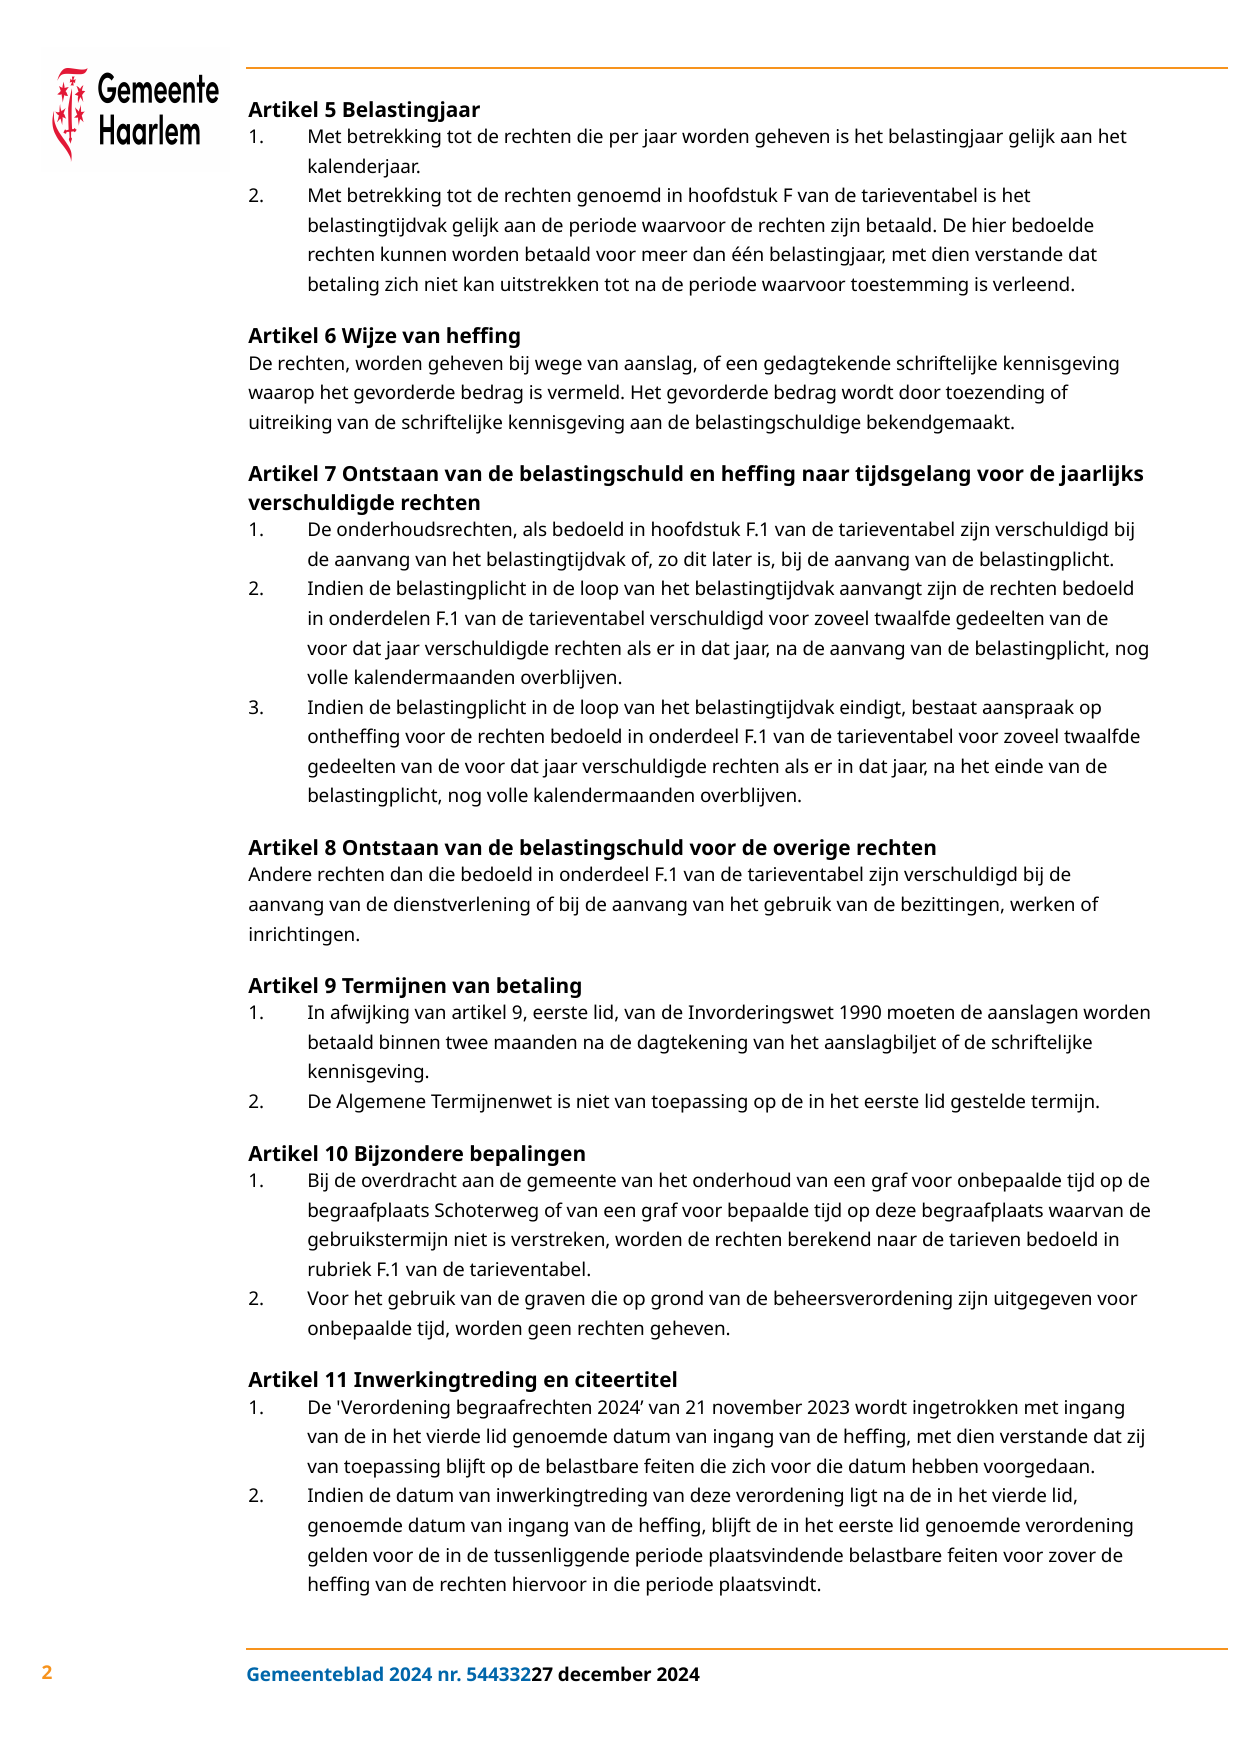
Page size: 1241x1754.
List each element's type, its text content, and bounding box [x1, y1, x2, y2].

text Artikel 10 Bijzondere bepalingen [248, 1139, 1152, 1167]
list Indien de datum van inwerkingtreding van deze verordening ligt na de in het vierde lid, genoemde datum van ingang van de heffing, blijft de in het eerste lid genoemde verordening gelden voor de in de tussenliggende periode plaatsvindende belastbare feiten voor zover de heffing van de rechten hiervoor in die periode plaatsvindt. [248, 1483, 1152, 1597]
list De Algemene Termijnenwet is niet van toepassing op de in het eerste lid gestelde termijn. [248, 1088, 1152, 1114]
list Indien de belastingplicht in de loop van het belastingtijdvak eindigt, bestaat aanspraak op ontheffing voor de rechten bedoeld in onderdeel F.1 van de tarieventabel voor zoveel twaalfde gedeelten van de voor dat jaar verschuldigde rechten als er in dat jaar, na het einde van de belastingplicht, nog volle kalendermaanden overblijven. [248, 694, 1152, 808]
list Met betrekking tot de rechten genoemd in hoofdstuk F van de tarieventabel is het belastingtijdvak gelijk aan de periode waarvoor de rechten zijn betaald. De hier bedoelde rechten kunnen worden betaald voor meer dan één belastingjaar, met dien verstande dat betaling zich niet kan uitstrekken tot na de periode waarvoor toestemming is verleend. [248, 182, 1152, 297]
text Artikel 8 Ontstaan van de belastingschuld voor de overige rechten [248, 833, 1152, 862]
text Artikel 7 Ontstaan van de belastingschuld en heffing naar tijdsgelang voor de jaarlijks verschuldigde rechten [248, 459, 1152, 516]
list In afwijking van artikel 9, eerste lid, van de Invorderingswet 1990 moeten de aanslagen worden betaald binnen twee maanden na de dagtekening van het aanslagbiljet of de schriftelijke kennisgeving. [248, 999, 1152, 1084]
list De 'Verordening begraafrechten 2024’ van 21 november 2023 wordt ingetrokken met ingang van de in het vierde lid genoemde datum van ingang van de heffing, met dien verstande dat zij van toepassing blijft op de belastbare feiten die zich voor die datum hebben voorgedaan. [248, 1394, 1152, 1479]
list Met betrekking tot de rechten die per jaar worden geheven is het belastingjaar gelijk aan het kalenderjaar. [248, 123, 1152, 178]
text Artikel 9 Termijnen van betaling [248, 971, 1152, 999]
text Andere rechten dan die bedoeld in onderdeel F.1 van de tarieventabel zijn verschuldigd bij de aanvang van de dienstverlening of bij de aanvang van het gebruik van de bezittingen, werken of inrichtingen. [248, 862, 1152, 946]
text De rechten, worden geheven bij wege van aanslag, of een gedagtekende schriftelijke kennisgeving waarop het gevorderde bedrag is vermeld. Het gevorderde bedrag wordt door toezending of uitreiking van de schriftelijke kennisgeving aan de belastingschuldige bekendgemaakt. [248, 350, 1152, 435]
picture [41, 47, 231, 172]
list Indien de belastingplicht in de loop van het belastingtijdvak aanvangt zijn de rechten bedoeld in onderdelen F.1 van de tarieventabel verschuldigd voor zoveel twaalfde gedeelten van de voor dat jaar verschuldigde rechten als er in dat jaar, na de aanvang van de belastingplicht, nog volle kalendermaanden overblijven. [248, 576, 1152, 690]
list De onderhoudsrechten, als bedoeld in hoofdstuk F.1 van de tarieventabel zijn verschuldigd bij de aanvang van het belastingtijdvak of, zo dit later is, bij de aanvang van de belastingplicht. [248, 516, 1152, 572]
list Bij de overdracht aan de gemeente van het onderhoud van een graf voor onbepaalde tijd op de begraafplaats Schoterweg of van een graf voor bepaalde tijd op deze begraafplaats waarvan de gebruikstermijn niet is verstreken, worden de rechten berekend naar de tarieven bedoeld in rubriek F.1 van de tarieventabel. [248, 1167, 1152, 1282]
list Voor het gebruik van de graven die op grond van de beheersverordening zijn uitgegeven voor onbepaalde tijd, worden geen rechten geheven. [248, 1286, 1152, 1341]
text Artikel 11 Inwerkingtreding en citeertitel [248, 1366, 1152, 1394]
text Artikel 5 Belastingjaar [248, 95, 1152, 123]
text Artikel 6 Wijze van heffing [248, 322, 1152, 350]
